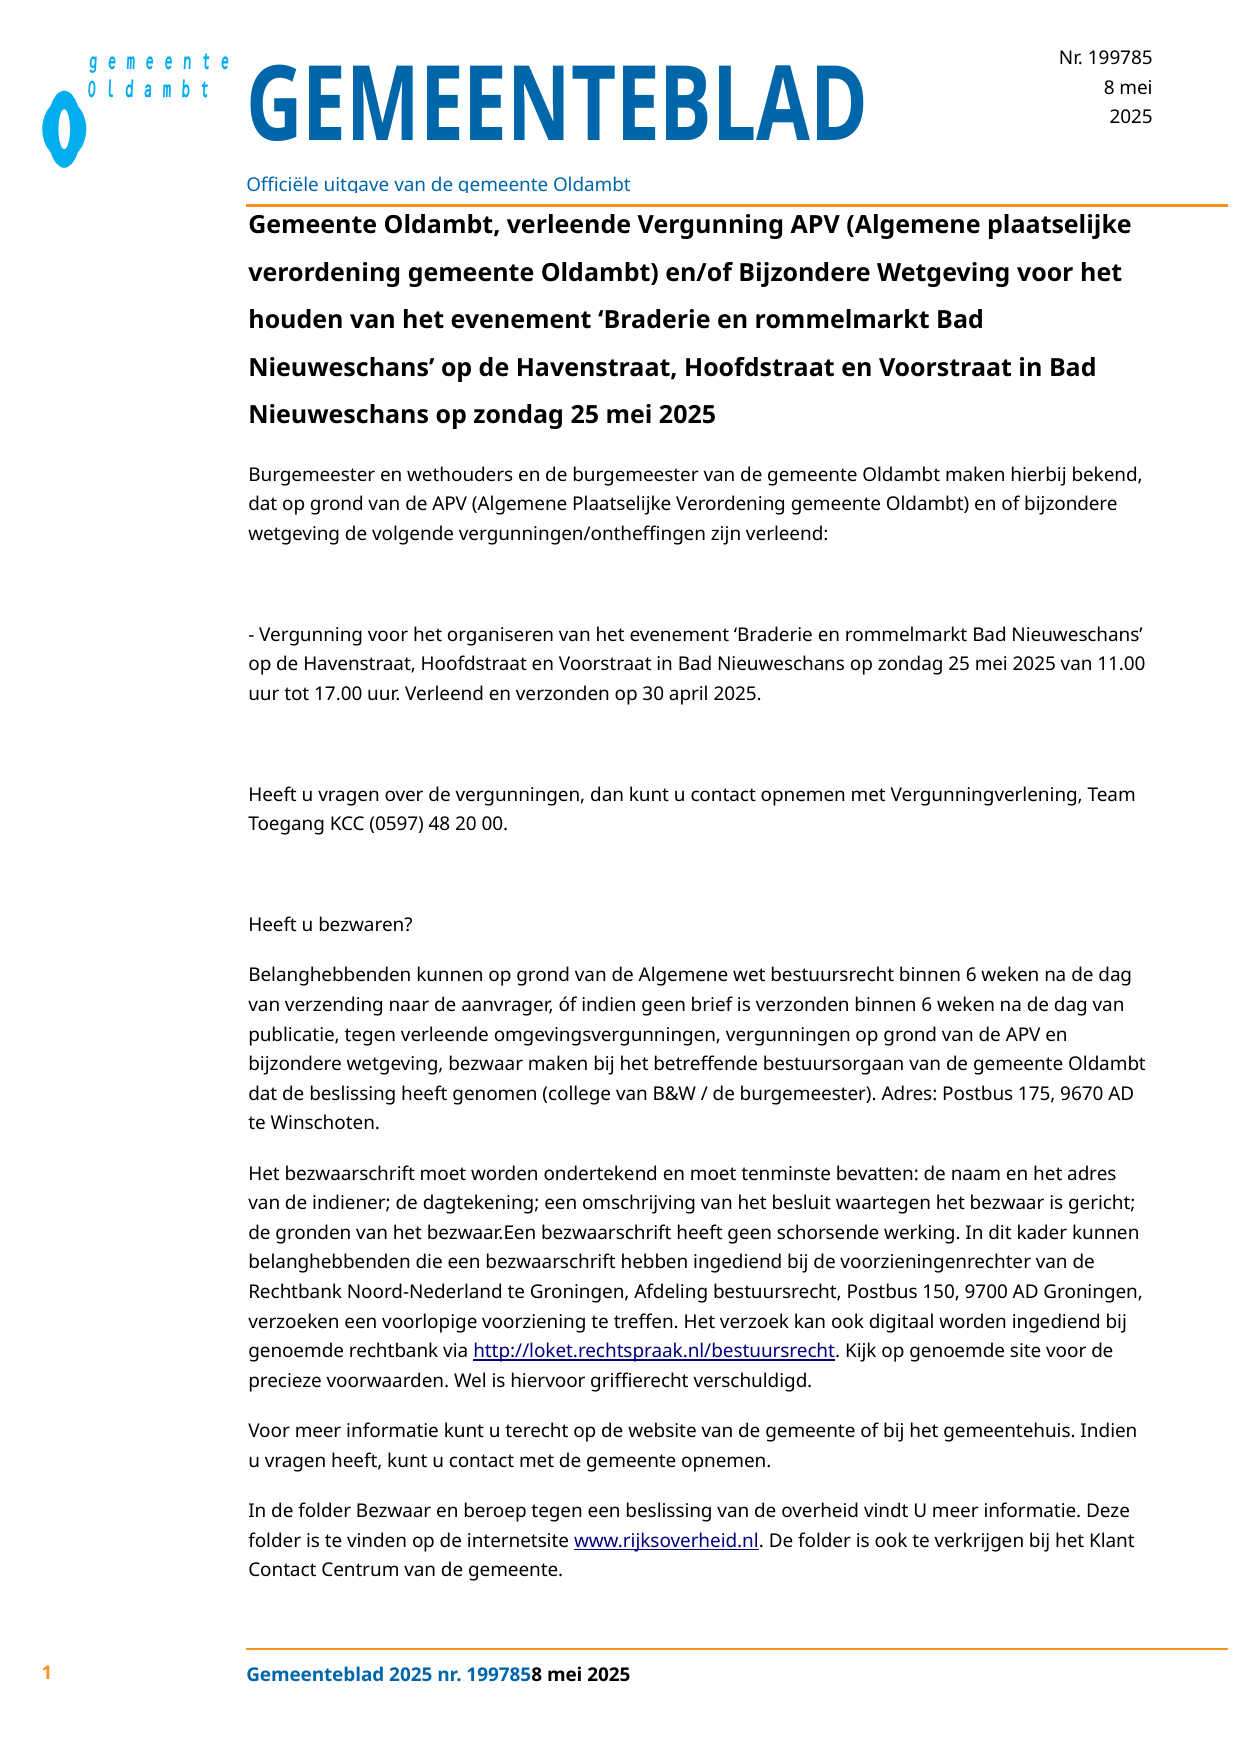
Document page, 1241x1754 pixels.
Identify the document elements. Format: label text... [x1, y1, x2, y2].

text Burgemeester en wethouders en de burgemeester van de gemeente Oldambt maken hierbij bekend, dat op grond van de APV (Algemene Plaatselijke Verordening gemeente Oldambt) en of bijzondere wetgeving de volgende vergunningen/ontheffingen zijn verleend: [248, 461, 1152, 546]
text Gemeente Oldambt, verleende Vergunning APV (Algemene plaatselijke verordening gemeente Oldambt) en/of Bijzondere Wetgeving voor het houden van het evenement ‘Braderie en rommelmarkt Bad Nieuweschans’ op de Havenstraat, Hoofdstraat en Voorstraat in Bad Nieuweschans op zondag 25 mei 2025 [248, 207, 1152, 431]
picture [41, 47, 231, 172]
text In de folder Bezwaar en beroep tegen een beslissing van de overheid vindt U meer informatie. Deze folder is te vinden op de internetsite www.rijksoverheid.nl. De folder is ook te verkrijgen bij het Klant Contact Centrum van de gemeente. [248, 1497, 1152, 1582]
text Heeft u bezwaren? [248, 911, 1152, 937]
text Heeft u vragen over de vergunningen, dan kunt u contact opnemen met Vergunningverlening, Team Toegang KCC (0597) 48 20 00. [248, 781, 1152, 836]
text Het bezwaarschrift moet worden ondertekend en moet tenminste bevatten: de naam en het adres van de indiener; de dagtekening; een omschrijving van het besluit waartegen het bezwaar is gericht; de gronden van het bezwaar.Een bezwaarschrift heeft geen schorsende werking. In dit kader kunnen belanghebbenden die een bezwaarschrift hebben ingediend bij de voorzieningenrechter van de Rechtbank Noord-Nederland te Groningen, Afdeling bestuursrecht, Postbus 150, 9700 AD Groningen, verzoeken een voorlopige voorziening te treffen. Het verzoek kan ook digitaal worden ingediend bij genoemde rechtbank via http://loket.rechtspraak.nl/bestuursrecht. Kijk op genoemde site voor de precieze voorwaarden. Wel is hiervoor griffierecht verschuldigd. [248, 1160, 1152, 1393]
text Belanghebbenden kunnen op grond van de Algemene wet bestuursrecht binnen 6 weken na de dag van verzending naar de aanvrager, óf indien geen brief is verzonden binnen 6 weken na de dag van publicatie, tegen verleende omgevingsvergunningen, vergunningen op grond van de APV en bijzondere wetgeving, bezwaar maken bij het betreffende bestuursorgaan van de gemeente Oldambt dat de beslissing heeft genomen (college van B&W / de burgemeester). Adres: Postbus 175, 9670 AD te Winschoten. [248, 962, 1152, 1135]
text - Vergunning voor het organiseren van het evenement ‘Braderie en rommelmarkt Bad Nieuweschans’ op de Havenstraat, Hoofdstraat en Voorstraat in Bad Nieuweschans op zondag 25 mei 2025 van 11.00 uur tot 17.00 uur. Verleend en verzonden op 30 april 2025. [248, 621, 1152, 706]
text Voor meer informatie kunt u terecht op de website van de gemeente of bij het gemeentehuis. Indien u vragen heeft, kunt u contact met de gemeente opnemen. [248, 1417, 1152, 1473]
